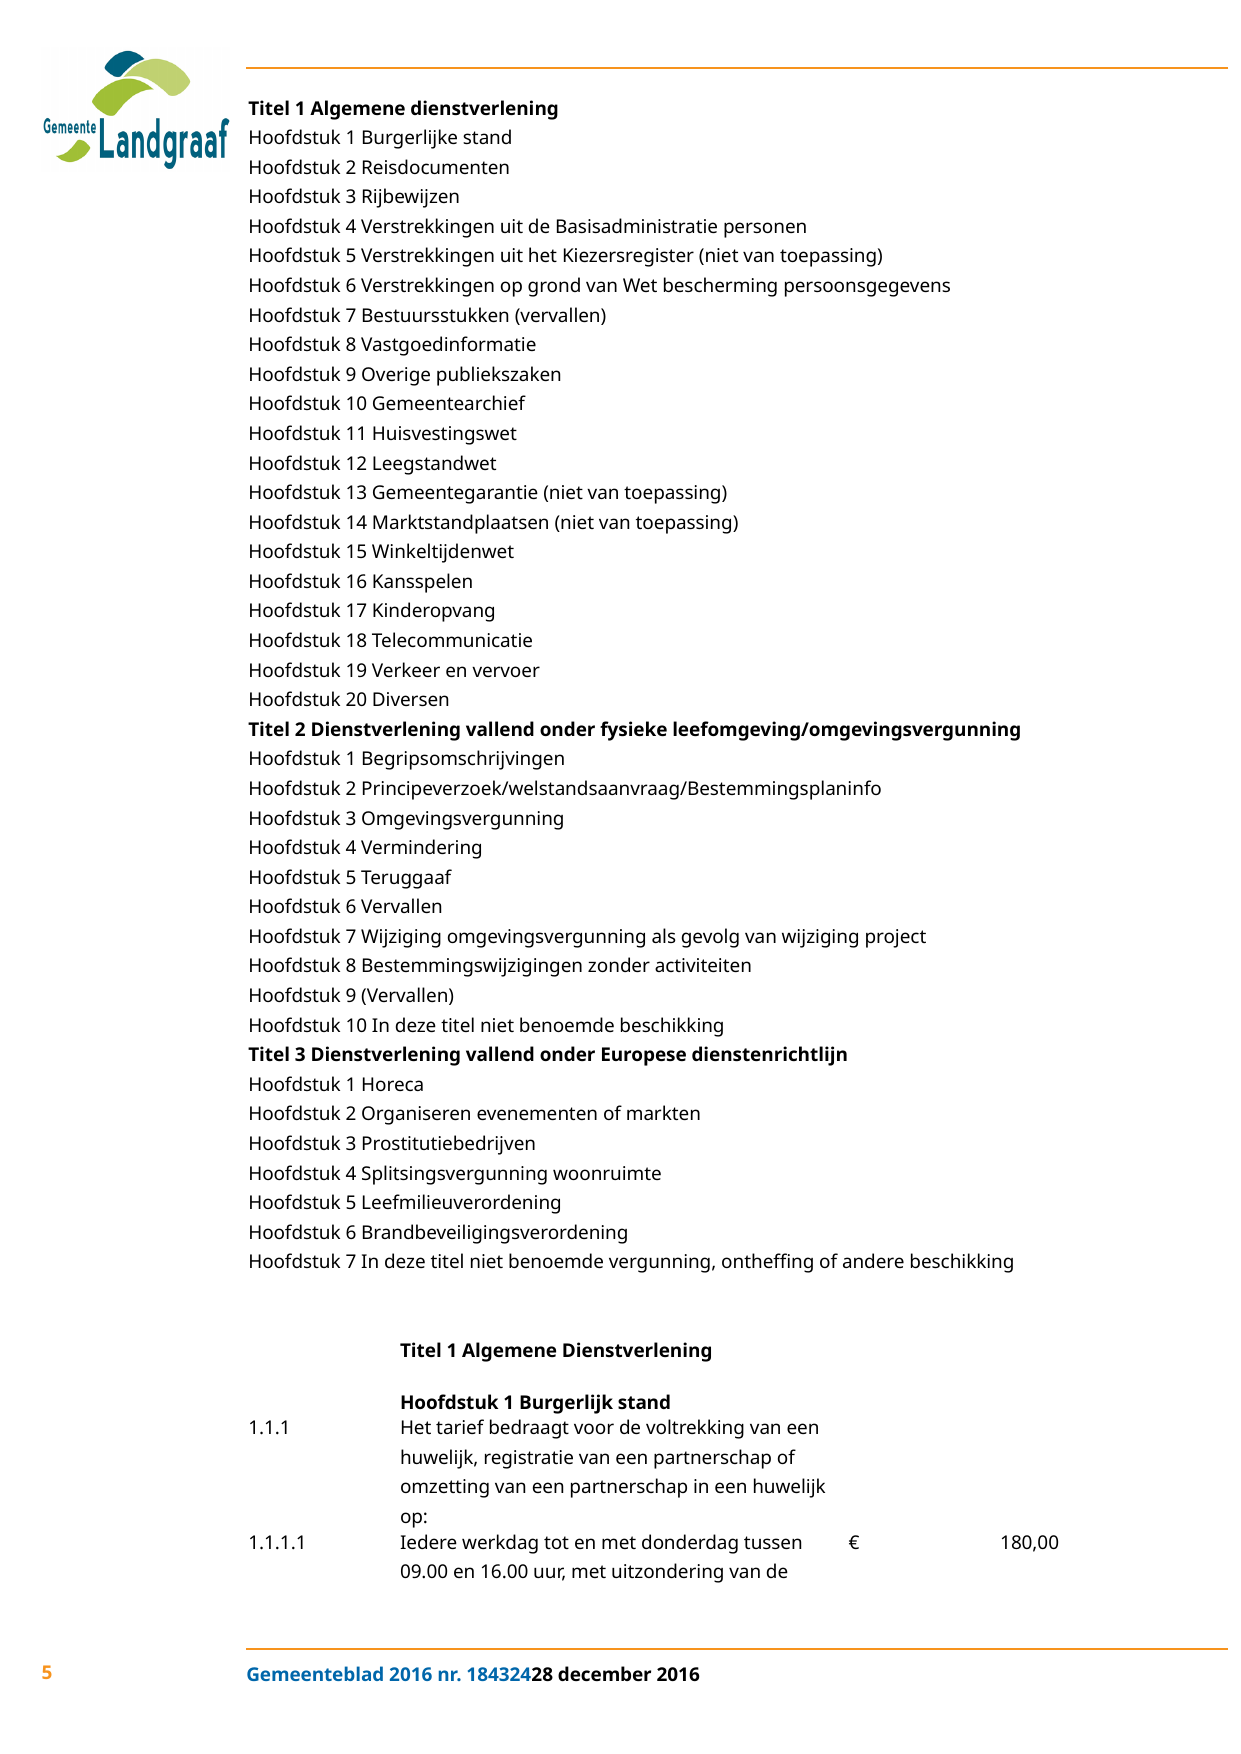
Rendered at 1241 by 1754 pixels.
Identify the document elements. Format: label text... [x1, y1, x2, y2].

table_cell Iedere werkdag tot en met donderdag tussen 09.00 en 16.00 uur, met uitzondering van de [400, 1529, 848, 1584]
table_cell [848, 1415, 1000, 1529]
table_cell [848, 1389, 1000, 1414]
text Hoofdstuk 4 Vermindering [248, 834, 1152, 860]
table_cell Hoofdstuk 1 Burgerlijk stand [400, 1389, 848, 1414]
text Hoofdstuk 20 Diversen [248, 686, 1152, 712]
text Hoofdstuk 6 Vervallen [248, 893, 1152, 919]
text Hoofdstuk 14 Marktstandplaatsen (niet van toepassing) [248, 509, 1152, 535]
text Hoofdstuk 1 Begripsomschrijvingen [248, 746, 1152, 771]
text Hoofdstuk 8 Bestemmingswijzigingen zonder activiteiten [248, 953, 1152, 978]
table_cell 1.1.1 [248, 1415, 400, 1529]
text Hoofdstuk 4 Verstrekkingen uit de Basisadministratie personen [248, 213, 1152, 239]
text Hoofdstuk 5 Teruggaaf [248, 864, 1152, 890]
text Hoofdstuk 5 Leefmilieuverordening [248, 1189, 1152, 1215]
table_cell [848, 1363, 1000, 1389]
text Hoofdstuk 5 Verstrekkingen uit het Kiezersregister (niet van toepassing) [248, 243, 1152, 268]
picture [41, 47, 231, 172]
text Hoofdstuk 9 Overige publiekszaken [248, 361, 1152, 387]
text Titel 1 Algemene dienstverlening [248, 95, 1152, 121]
text Hoofdstuk 3 Prostitutiebedrijven [248, 1130, 1152, 1156]
text Hoofdstuk 15 Winkeltijdenwet [248, 538, 1152, 564]
text Hoofdstuk 1 Horeca [248, 1071, 1152, 1097]
text Hoofdstuk 7 In deze titel niet benoemde vergunning, ontheffing of andere beschikking [248, 1248, 1152, 1274]
text Hoofdstuk 12 Leegstandwet [248, 450, 1152, 476]
table_cell € [848, 1529, 1000, 1584]
table_header Titel 1 Algemene Dienstverlening [400, 1338, 848, 1363]
text Hoofdstuk 17 Kinderopvang [248, 598, 1152, 623]
table_cell 180,00 [1000, 1529, 1152, 1584]
text Hoofdstuk 10 In deze titel niet benoemde beschikking [248, 1012, 1152, 1038]
table_header [248, 1338, 400, 1363]
text Hoofdstuk 3 Omgevingsvergunning [248, 805, 1152, 831]
text Hoofdstuk 9 (Vervallen) [248, 982, 1152, 1008]
text Hoofdstuk 8 Vastgoedinformatie [248, 331, 1152, 357]
text Hoofdstuk 4 Splitsingsvergunning woonruimte [248, 1160, 1152, 1186]
text Hoofdstuk 13 Gemeentegarantie (niet van toepassing) [248, 479, 1152, 505]
table_cell [248, 1363, 400, 1389]
table_cell Het tarief bedraagt voor de voltrekking van een huwelijk, registratie van een partnerschap of omzetting van een partnerschap in een huwelijk op: [400, 1415, 848, 1529]
text Titel 3 Dienstverlening vallend onder Europese dienstenrichtlijn [248, 1041, 1152, 1067]
table_cell [248, 1389, 400, 1414]
text Hoofdstuk 2 Organiseren evenementen of markten [248, 1101, 1152, 1126]
text Hoofdstuk 7 Wijziging omgevingsvergunning als gevolg van wijziging project [248, 923, 1152, 949]
table_header [1000, 1338, 1152, 1363]
text Hoofdstuk 6 Verstrekkingen op grond van Wet bescherming persoonsgegevens [248, 272, 1152, 298]
table_header [848, 1338, 1000, 1363]
text Hoofdstuk 2 Principeverzoek/welstandsaanvraag/Bestemmingsplaninfo [248, 775, 1152, 801]
text Hoofdstuk 7 Bestuursstukken (vervallen) [248, 302, 1152, 328]
table_cell [1000, 1389, 1152, 1414]
table_cell 1.1.1.1 [248, 1529, 400, 1584]
text Hoofdstuk 10 Gemeentearchief [248, 391, 1152, 416]
text Hoofdstuk 16 Kansspelen [248, 568, 1152, 594]
text Titel 2 Dienstverlening vallend onder fysieke leefomgeving/omgevingsvergunning [248, 716, 1152, 742]
table_cell [400, 1363, 848, 1389]
text Hoofdstuk 11 Huisvestingswet [248, 420, 1152, 446]
text Hoofdstuk 19 Verkeer en vervoer [248, 657, 1152, 683]
text Hoofdstuk 2 Reisdocumenten [248, 154, 1152, 180]
table_cell [1000, 1363, 1152, 1389]
text Hoofdstuk 1 Burgerlijke stand [248, 124, 1152, 150]
table_cell [1000, 1415, 1152, 1529]
text Hoofdstuk 6 Brandbeveiligingsverordening [248, 1219, 1152, 1245]
text Hoofdstuk 3 Rijbewijzen [248, 183, 1152, 209]
text Hoofdstuk 18 Telecommunicatie [248, 627, 1152, 653]
